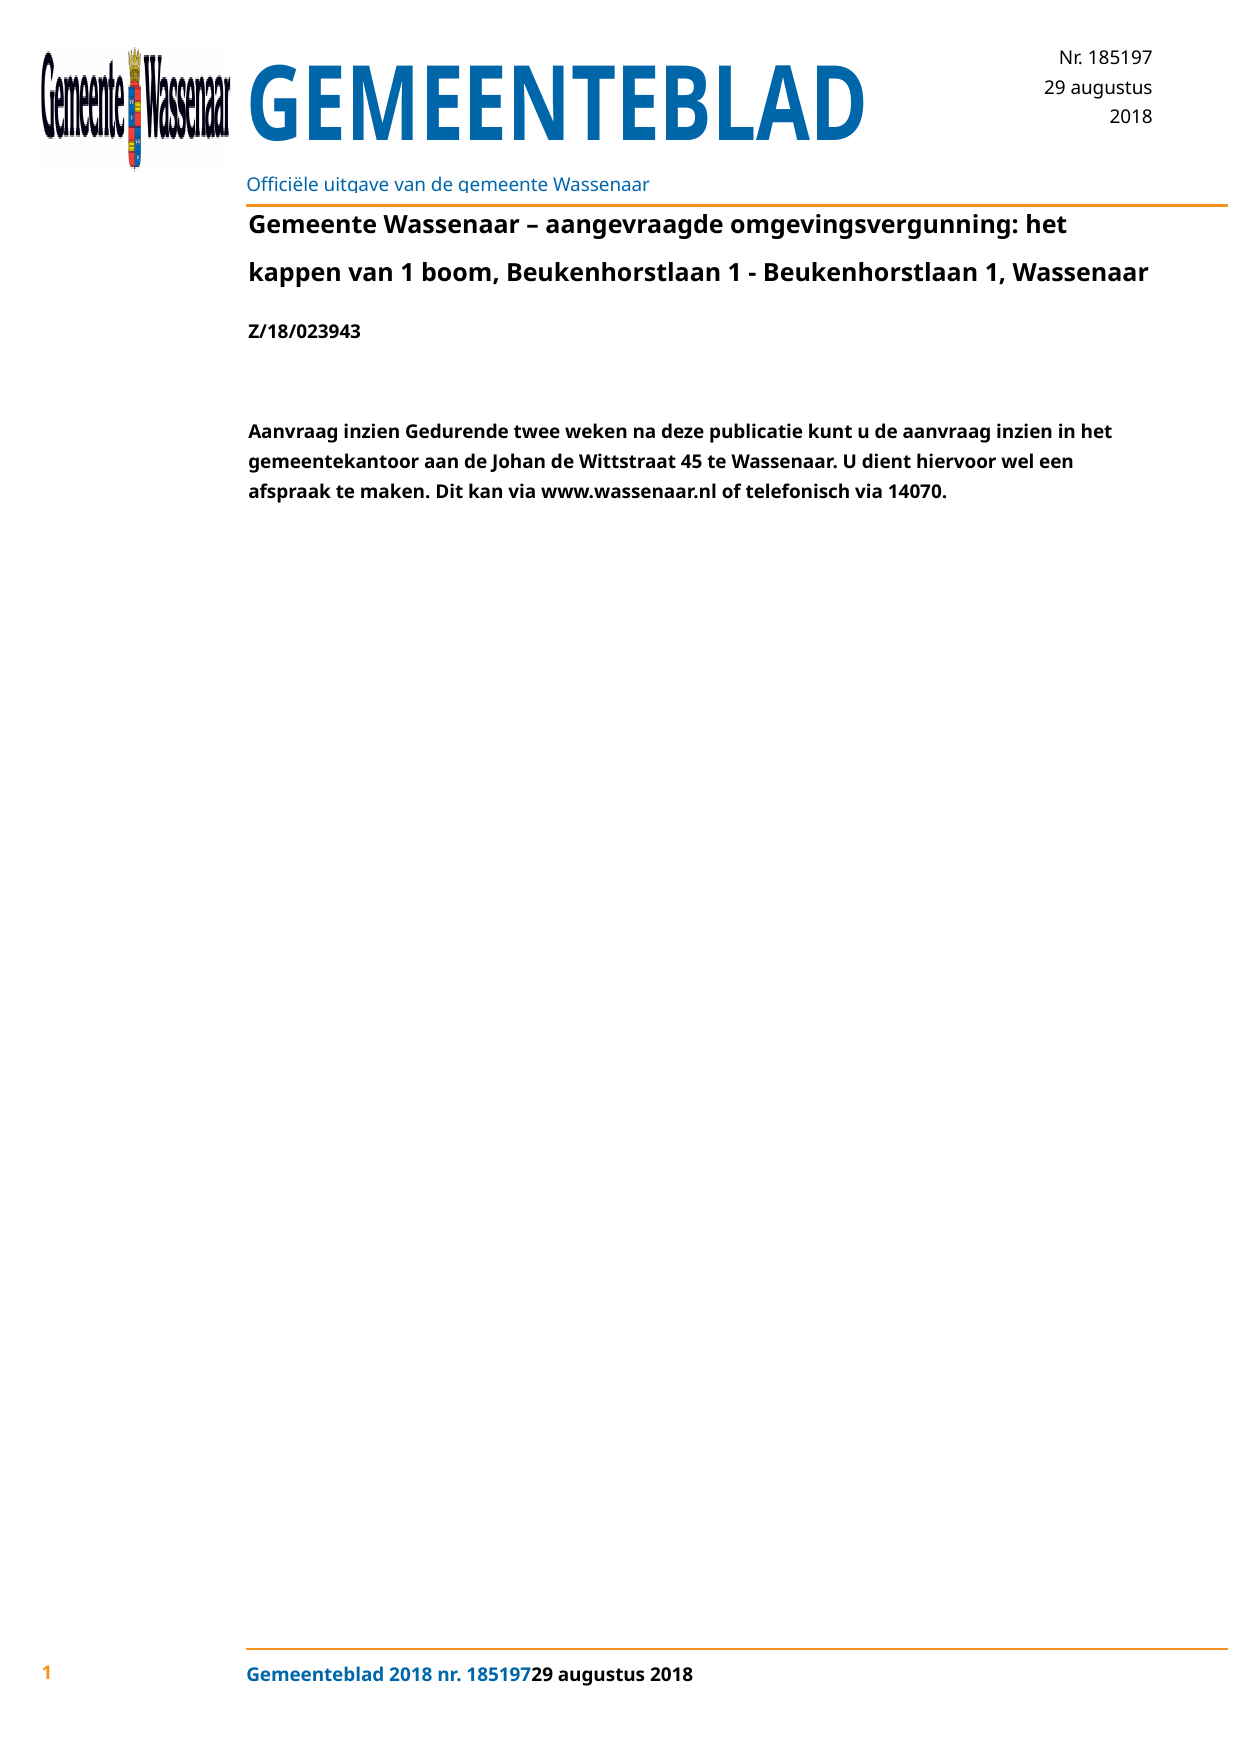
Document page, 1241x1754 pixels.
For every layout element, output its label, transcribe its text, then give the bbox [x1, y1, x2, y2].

text Gemeente Wassenaar – aangevraagde omgevingsvergunning: het kappen van 1 boom, Beukenhorstlaan 1 - Beukenhorstlaan 1, Wassenaar [248, 207, 1152, 288]
text Aanvraag inzien Gedurende twee weken na deze publicatie kunt u de aanvraag inzien in het gemeentekantoor aan de Johan de Wittstraat 45 te Wassenaar. U dient hiervoor wel een afspraak te maken. Dit kan via www.wassenaar.nl of telefonisch via 14070. [248, 419, 1152, 504]
text Z/18/023943 [248, 318, 1152, 344]
picture [41, 47, 231, 172]
